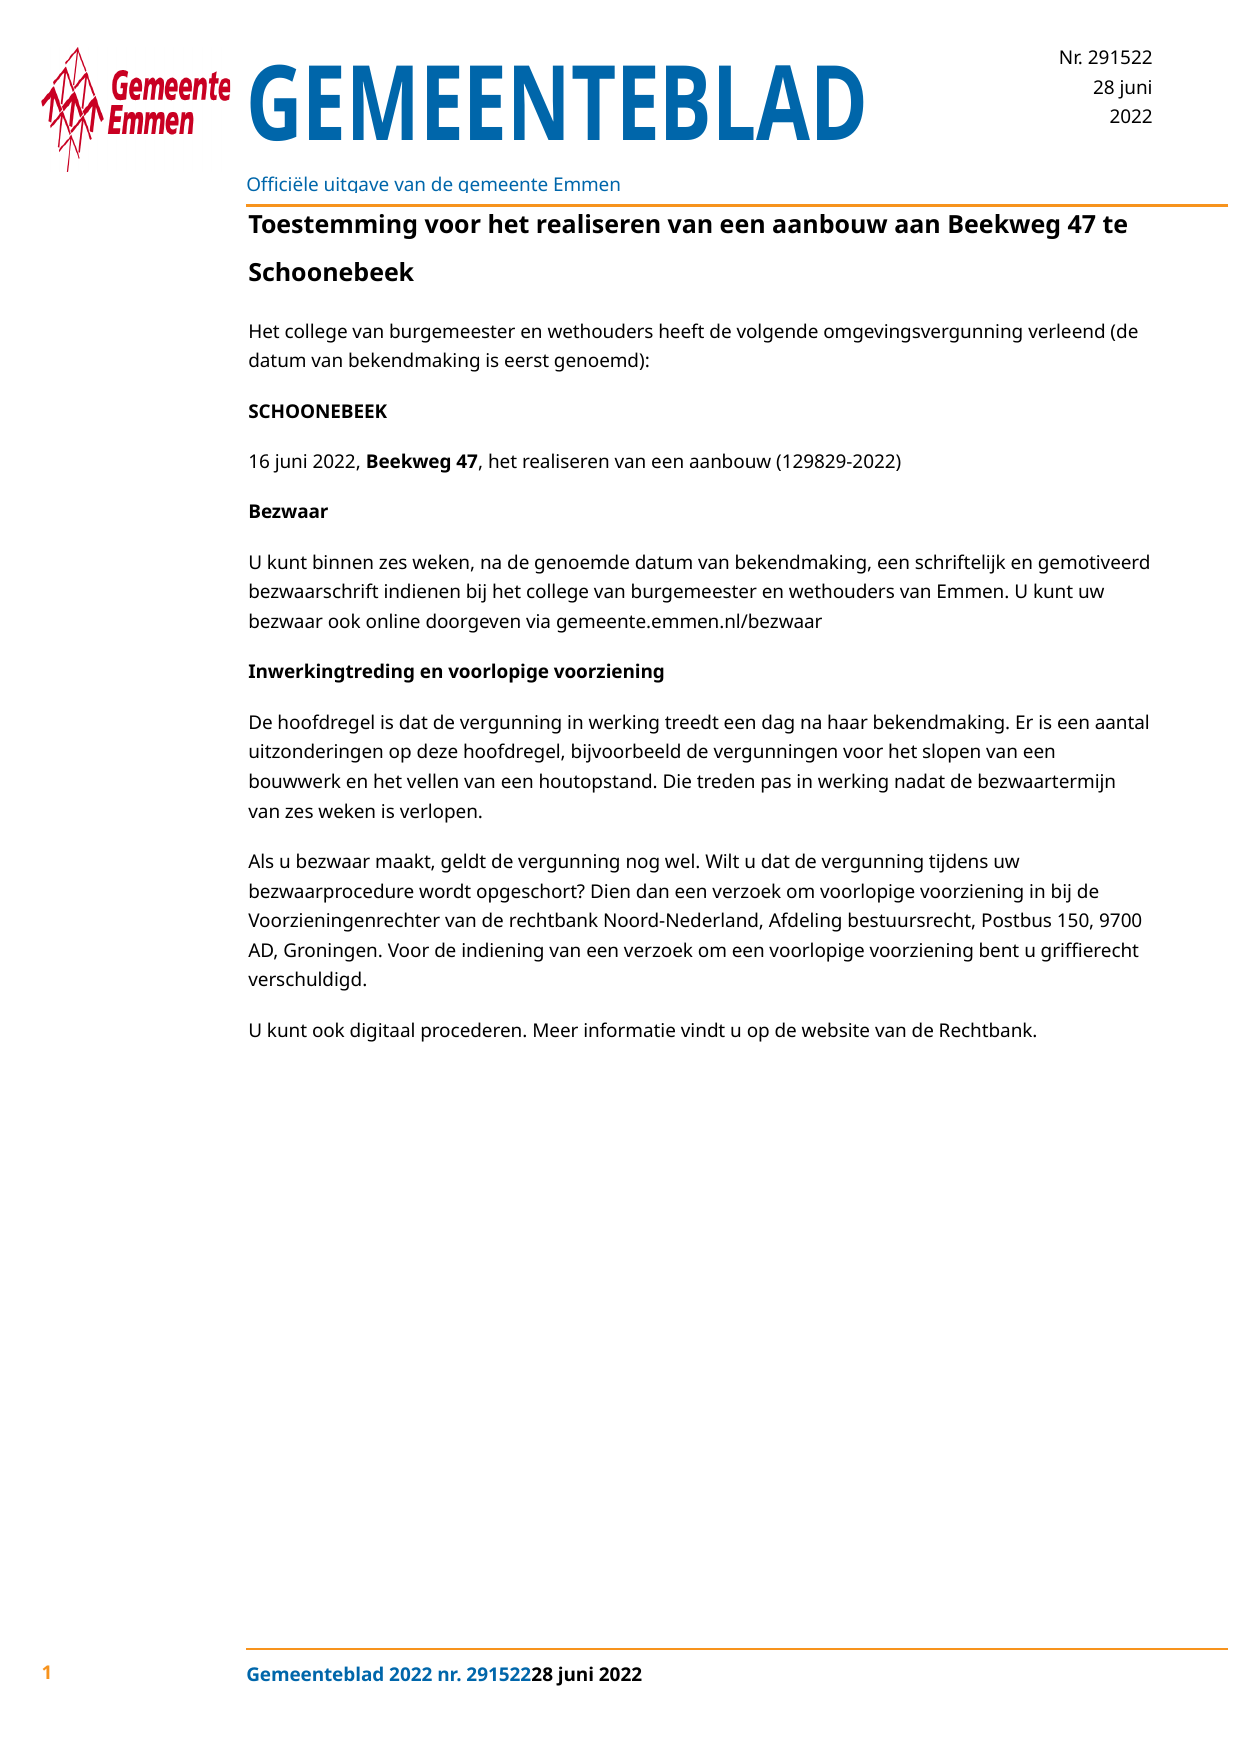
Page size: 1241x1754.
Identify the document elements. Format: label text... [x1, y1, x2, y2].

picture [41, 47, 231, 172]
text 16 juni 2022, Beekweg 47, het realiseren van een aanbouw (129829-2022) [248, 448, 1152, 474]
text Het college van burgemeester en wethouders heeft de volgende omgevingsvergunning verleend (de datum van bekendmaking is eerst genoemd): [248, 318, 1152, 373]
text Toestemming voor het realiseren van een aanbouw aan Beekweg 47 te Schoonebeek [248, 207, 1152, 288]
text U kunt binnen zes weken, na de genoemde datum van bekendmaking, een schriftelijk en gemotiveerd bezwaarschrift indienen bij het college van burgemeester en wethouders van Emmen. U kunt uw bezwaar ook online doorgeven via gemeente.emmen.nl/bezwaar [248, 549, 1152, 634]
text Inwerkingtreding en voorlopige voorziening [248, 659, 1152, 684]
text SCHOONEBEEK [248, 398, 1152, 424]
text Als u bezwaar maakt, geldt de vergunning nog wel. Wilt u dat de vergunning tijdens uw bezwaarprocedure wordt opgeschort? Dien dan een verzoek om voorlopige voorziening in bij de Voorzieningenrechter van de rechtbank Noord-Nederland, Afdeling bestuursrecht, Postbus 150, 9700 AD, Groningen. Voor de indiening van een verzoek om een voorlopige voorziening bent u griffierecht verschuldigd. [248, 848, 1152, 992]
text U kunt ook digitaal procederen. Meer informatie vindt u op de website van de Rechtbank. [248, 1017, 1152, 1043]
text Bezwaar [248, 499, 1152, 524]
text De hoofdregel is dat de vergunning in werking treedt een dag na haar bekendmaking. Er is een aantal uitzonderingen op deze hoofdregel, bijvoorbeeld de vergunningen voor het slopen van een bouwwerk en het vellen van een houtopstand. Die treden pas in werking nadat de bezwaartermijn van zes weken is verlopen. [248, 709, 1152, 824]
